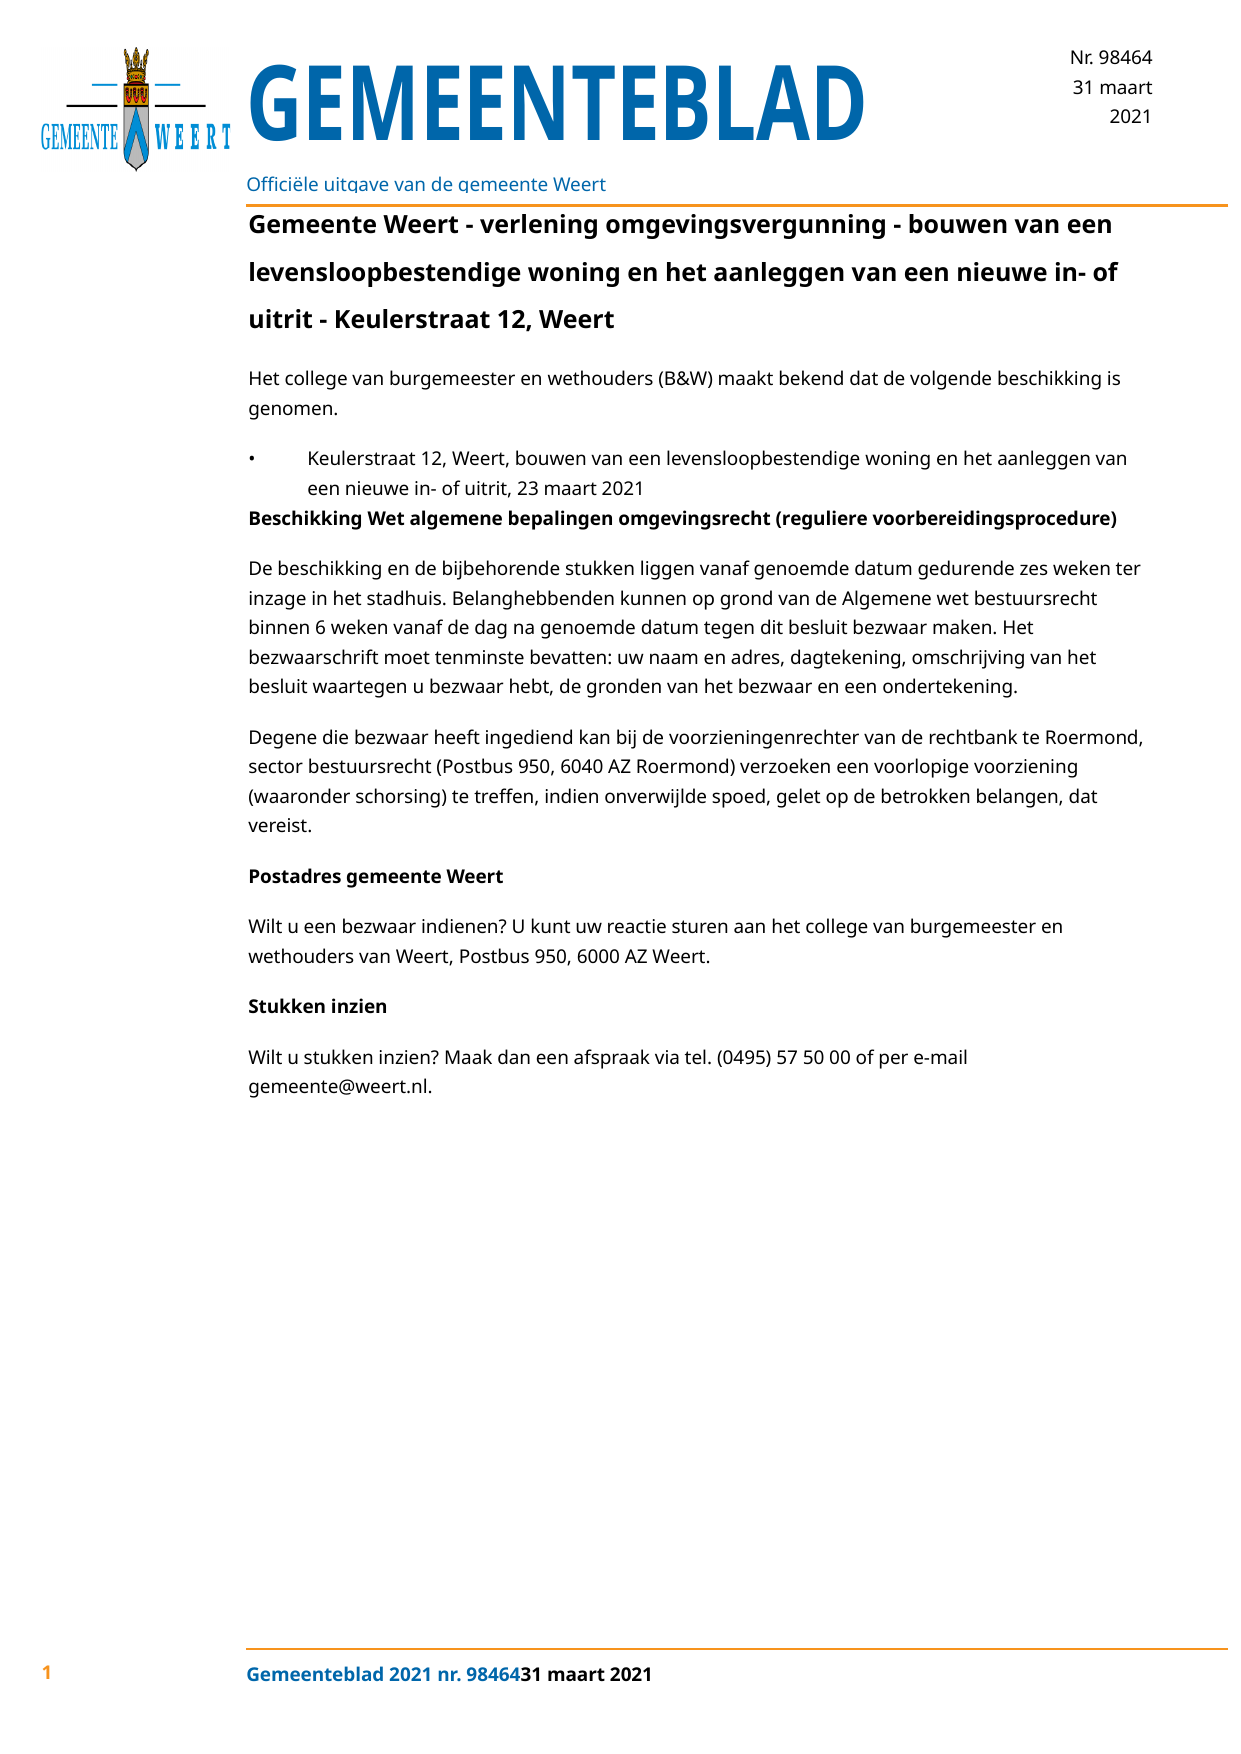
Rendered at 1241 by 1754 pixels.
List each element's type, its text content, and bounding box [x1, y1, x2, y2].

text Degene die bezwaar heeft ingediend kan bij de voorzieningenrechter van de rechtbank te Roermond, sector bestuursrecht (Postbus 950, 6040 AZ Roermond) verzoeken een voorlopige voorziening (waaronder schorsing) te treffen, indien onverwijlde spoed, gelet op de betrokken belangen, dat vereist. [248, 724, 1152, 838]
text Gemeente Weert - verlening omgevingsvergunning - bouwen van een levensloopbestendige woning en het aanleggen van een nieuwe in- of uitrit - Keulerstraat 12, Weert [248, 207, 1152, 336]
picture [41, 47, 231, 172]
text De beschikking en de bijbehorende stukken liggen vanaf genoemde datum gedurende zes weken ter inzage in het stadhuis. Belanghebbenden kunnen op grond van de Algemene wet bestuursrecht binnen 6 weken vanaf de dag na genoemde datum tegen dit besluit bezwaar maken. Het bezwaarschrift moet tenminste bevatten: uw naam en adres, dagtekening, omschrijving van het besluit waartegen u bezwaar hebt, de gronden van het bezwaar en een ondertekening. [248, 555, 1152, 699]
text Wilt u stukken inzien? Maak dan een afspraak via tel. (0495) 57 50 00 of per e-mail gemeente@weert.nl. [248, 1044, 1152, 1099]
text Het college van burgemeester en wethouders (B&W) maakt bekend dat de volgende beschikking is genomen. [248, 366, 1152, 421]
text Stukken inzien [248, 993, 1152, 1019]
text Beschikking Wet algemene bepalingen omgevingsrecht (reguliere voorbereidingsprocedure) [248, 505, 1152, 530]
text Wilt u een bezwaar indienen? U kunt uw reactie sturen aan het college van burgemeester en wethouders van Weert, Postbus 950, 6000 AZ Weert. [248, 913, 1152, 969]
text Postadres gemeente Weert [248, 863, 1152, 889]
list Keulerstraat 12, Weert, bouwen van een levensloopbestendige woning en het aanleggen van een nieuwe in- of uitrit, 23 maart 2021 [248, 446, 1152, 501]
